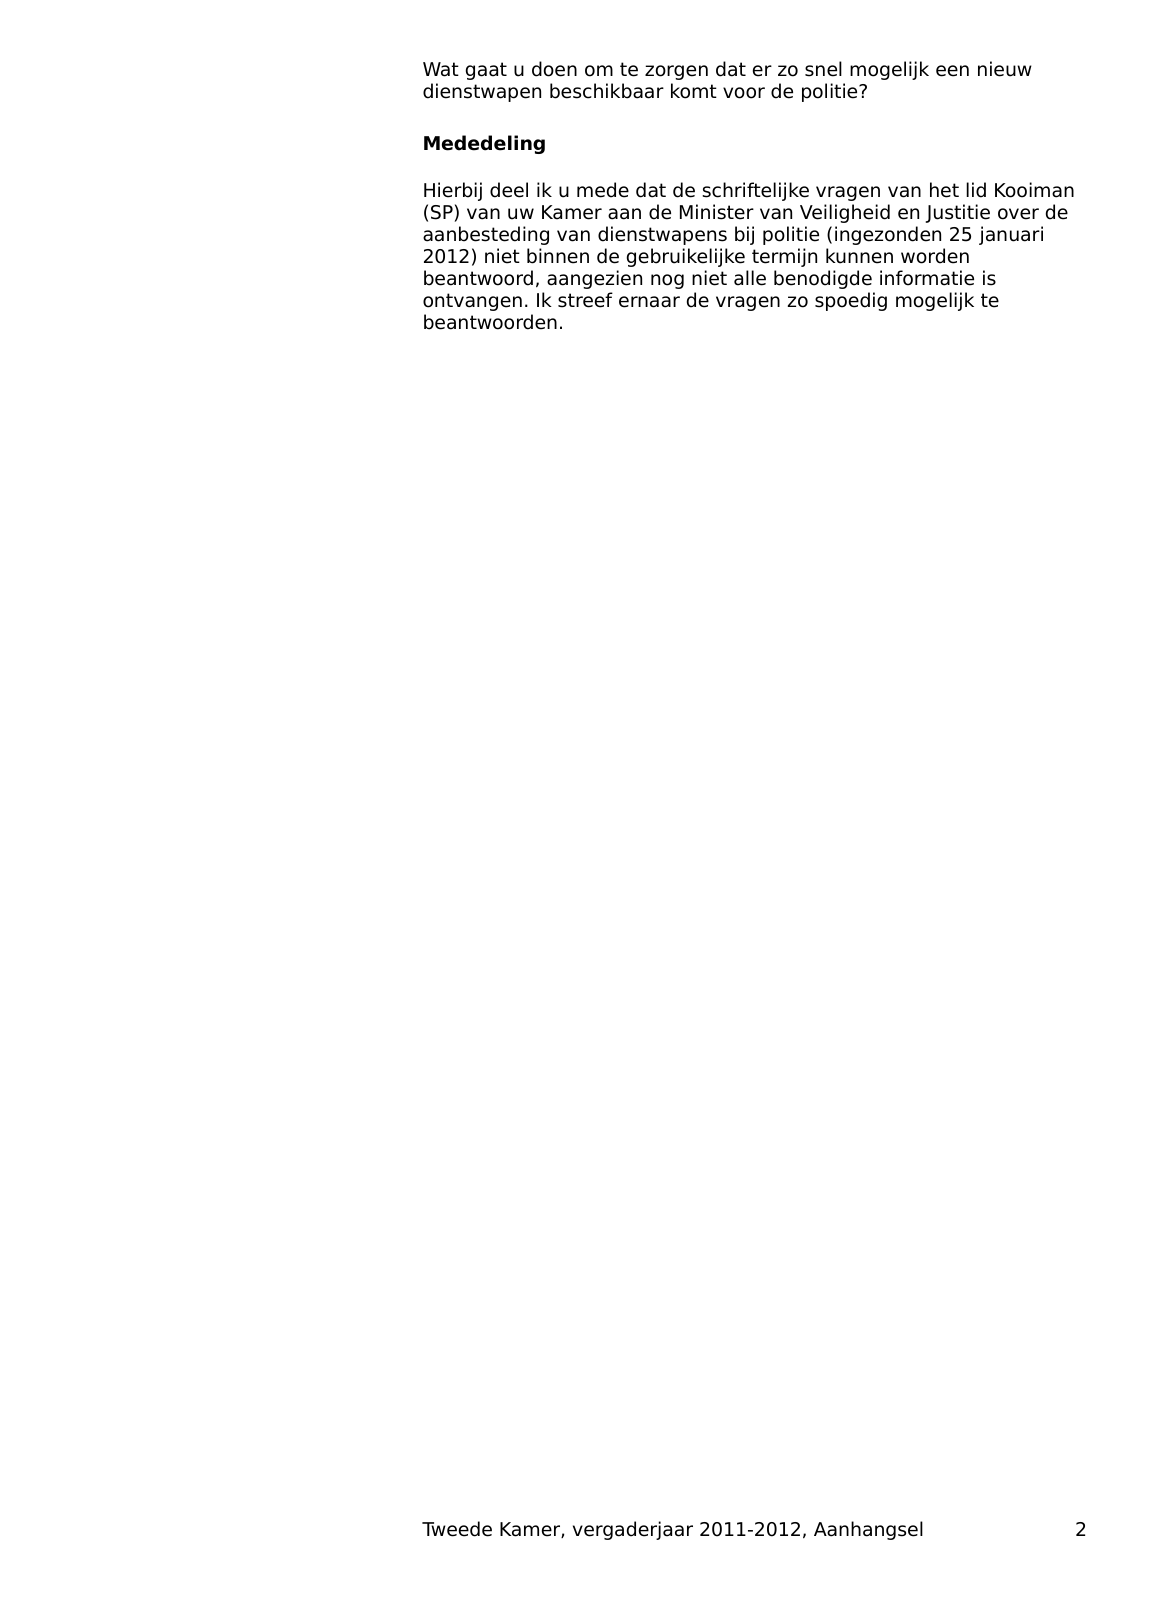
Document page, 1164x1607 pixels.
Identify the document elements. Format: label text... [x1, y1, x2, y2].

text Wat gaat u doen om te zorgen dat er zo snel mogelijk een nieuw dienstwapen beschikbaar komt voor de politie? [422, 59, 1087, 103]
text Hierbij deel ik u mede dat de schriftelijke vragen van het lid Kooiman (SP) van uw Kamer aan de Minister van Veiligheid en Justitie over de aanbesteding van dienstwapens bij politie (ingezonden 25 januari 2012) niet binnen de gebruikelijke termijn kunnen worden beantwoord, aangezien nog niet alle benodigde informatie is ontvangen. Ik streef ernaar de vragen zo spoedig mogelijk te beantwoorden. [422, 180, 1087, 334]
subtitle Mededeling [422, 133, 1087, 155]
